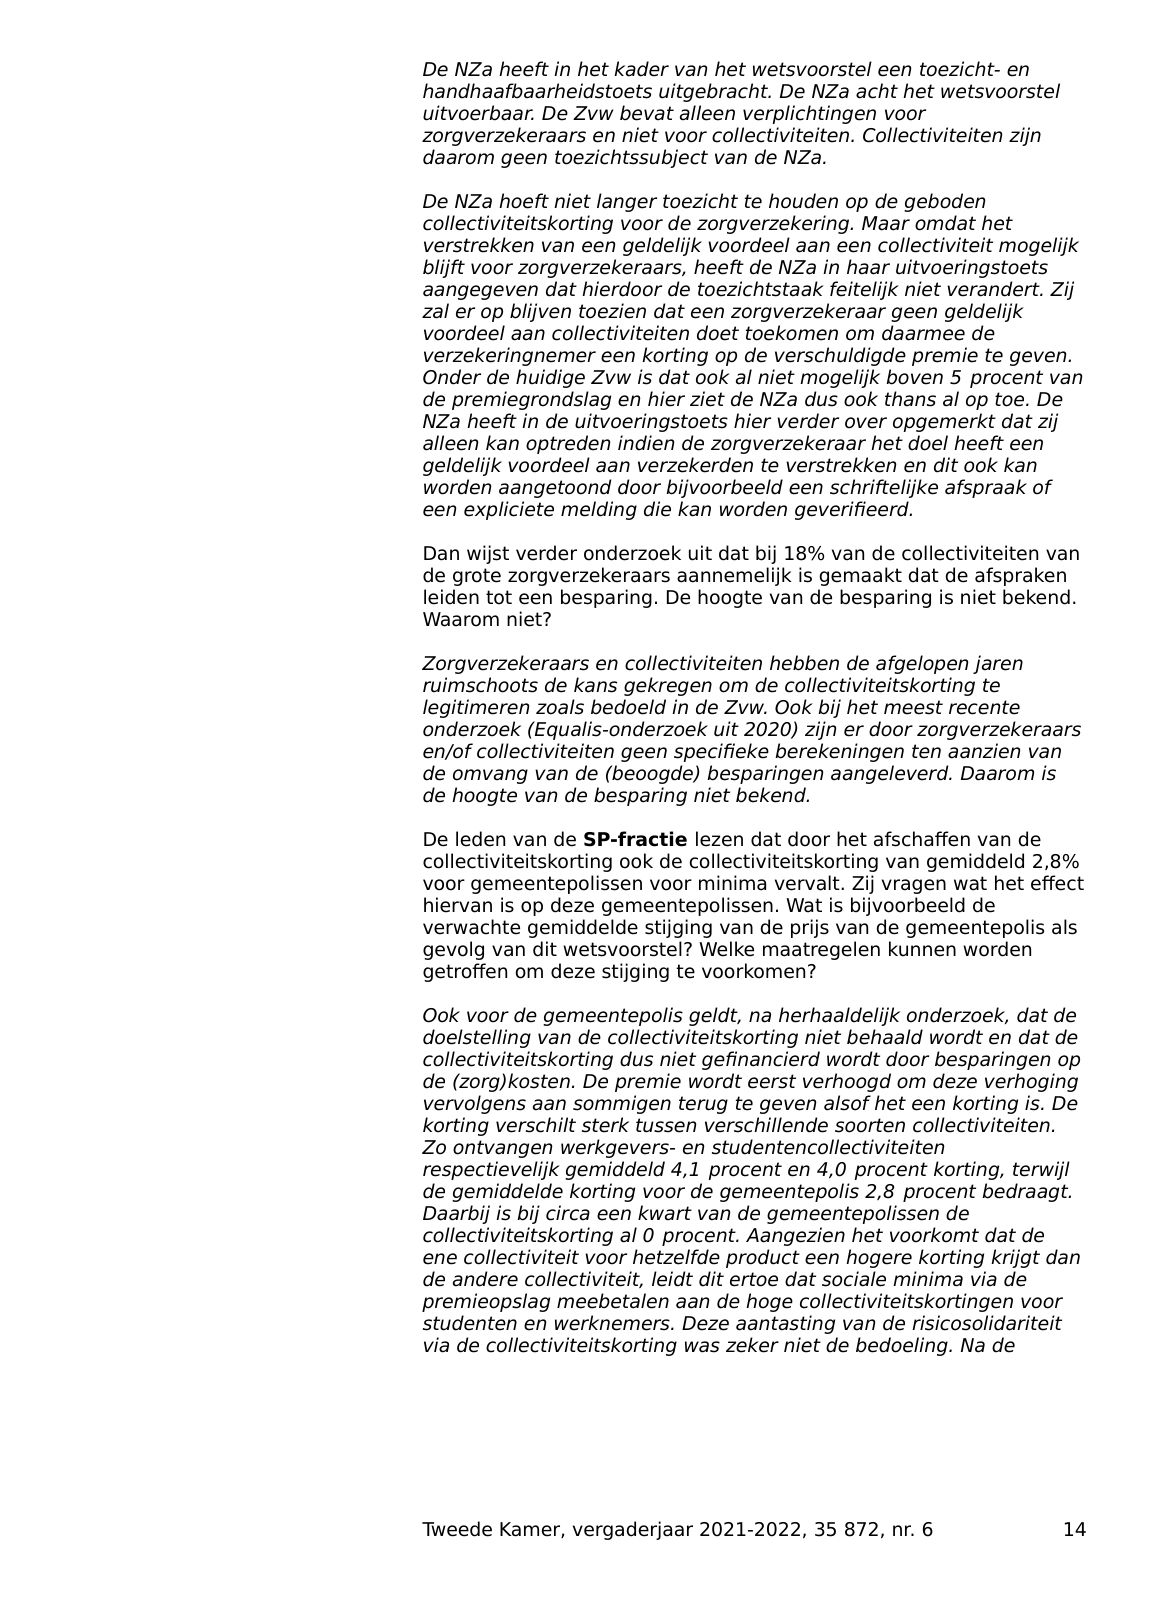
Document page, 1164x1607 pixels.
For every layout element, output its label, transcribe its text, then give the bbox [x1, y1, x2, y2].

text De NZa hoeft niet langer toezicht te houden op de geboden collectiviteitskorting voor de zorgverzekering. Maar omdat het verstrekken van een geldelijk voordeel aan een collectiviteit mogelijk blijft voor zorgverzekeraars, heeft de NZa in haar uitvoeringstoets aangegeven dat hierdoor de toezichtstaak feitelijk niet verandert. Zij zal er op blijven toezien dat een zorgverzekeraar geen geldelijk voordeel aan collectiviteiten doet toekomen om daarmee de verzekeringnemer een korting op de verschuldigde premie te geven. Onder de huidige Zvw is dat ook al niet mogelijk boven 5 procent van de premiegrondslag en hier ziet de NZa dus ook thans al op toe. De NZa heeft in de uitvoeringstoets hier verder over opgemerkt dat zij alleen kan optreden indien de zorgverzekeraar het doel heeft een geldelijk voordeel aan verzekerden te verstrekken en dit ook kan worden aangetoond door bijvoorbeeld een schriftelijke afspraak of een expliciete melding die kan worden geverifieerd. [422, 191, 1087, 521]
text Zorgverzekeraars en collectiviteiten hebben de afgelopen jaren ruimschoots de kans gekregen om de collectiviteitskorting te legitimeren zoals bedoeld in de Zvw. Ook bij het meest recente onderzoek (Equalis-onderzoek uit 2020) zijn er door zorgverzekeraars en/of collectiviteiten geen specifieke berekeningen ten aanzien van de omvang van de (beoogde) besparingen aangeleverd. Daarom is de hoogte van de besparing niet bekend. [422, 653, 1087, 807]
text Ook voor de gemeentepolis geldt, na herhaaldelijk onderzoek, dat de doelstelling van de collectiviteitskorting niet behaald wordt en dat de collectiviteitskorting dus niet gefinancierd wordt door besparingen op de (zorg)kosten. De premie wordt eerst verhoogd om deze verhoging vervolgens aan sommigen terug te geven alsof het een korting is. De korting verschilt sterk tussen verschillende soorten collectiviteiten. Zo ontvangen werkgevers- en studentencollectiviteiten respectievelijk gemiddeld 4,1 procent en 4,0 procent korting, terwijl de gemiddelde korting voor de gemeentepolis 2,8 procent bedraagt. Daarbij is bij circa een kwart van de gemeentepolissen de collectiviteitskorting al 0 procent. Aangezien het voorkomt dat de ene collectiviteit voor hetzelfde product een hogere korting krijgt dan de andere collectiviteit, leidt dit ertoe dat sociale minima via de premieopslag meebetalen aan de hoge collectiviteitskortingen voor studenten en werknemers. Deze aantasting van de risicosolidariteit via de collectiviteitskorting was zeker niet de bedoeling. Na de [422, 1005, 1087, 1357]
text Dan wijst verder onderzoek uit dat bij 18% van de collectiviteiten van de grote zorgverzekeraars aannemelijk is gemaakt dat de afspraken leiden tot een besparing. De hoogte van de besparing is niet bekend. Waarom niet? [422, 543, 1087, 631]
text De NZa heeft in het kader van het wetsvoorstel een toezicht- en handhaafbaarheidstoets uitgebracht. De NZa acht het wetsvoorstel uitvoerbaar. De Zvw bevat alleen verplichtingen voor zorgverzekeraars en niet voor collectiviteiten. Collectiviteiten zijn daarom geen toezichtssubject van de NZa. [422, 59, 1087, 169]
text De leden van de SP-fractie lezen dat door het afschaffen van de collectiviteitskorting ook de collectiviteitskorting van gemiddeld 2,8% voor gemeentepolissen voor minima vervalt. Zij vragen wat het effect hiervan is op deze gemeentepolissen. Wat is bijvoorbeeld de verwachte gemiddelde stijging van de prijs van de gemeentepolis als gevolg van dit wetsvoorstel? Welke maatregelen kunnen worden getroffen om deze stijging te voorkomen? [422, 829, 1087, 983]
